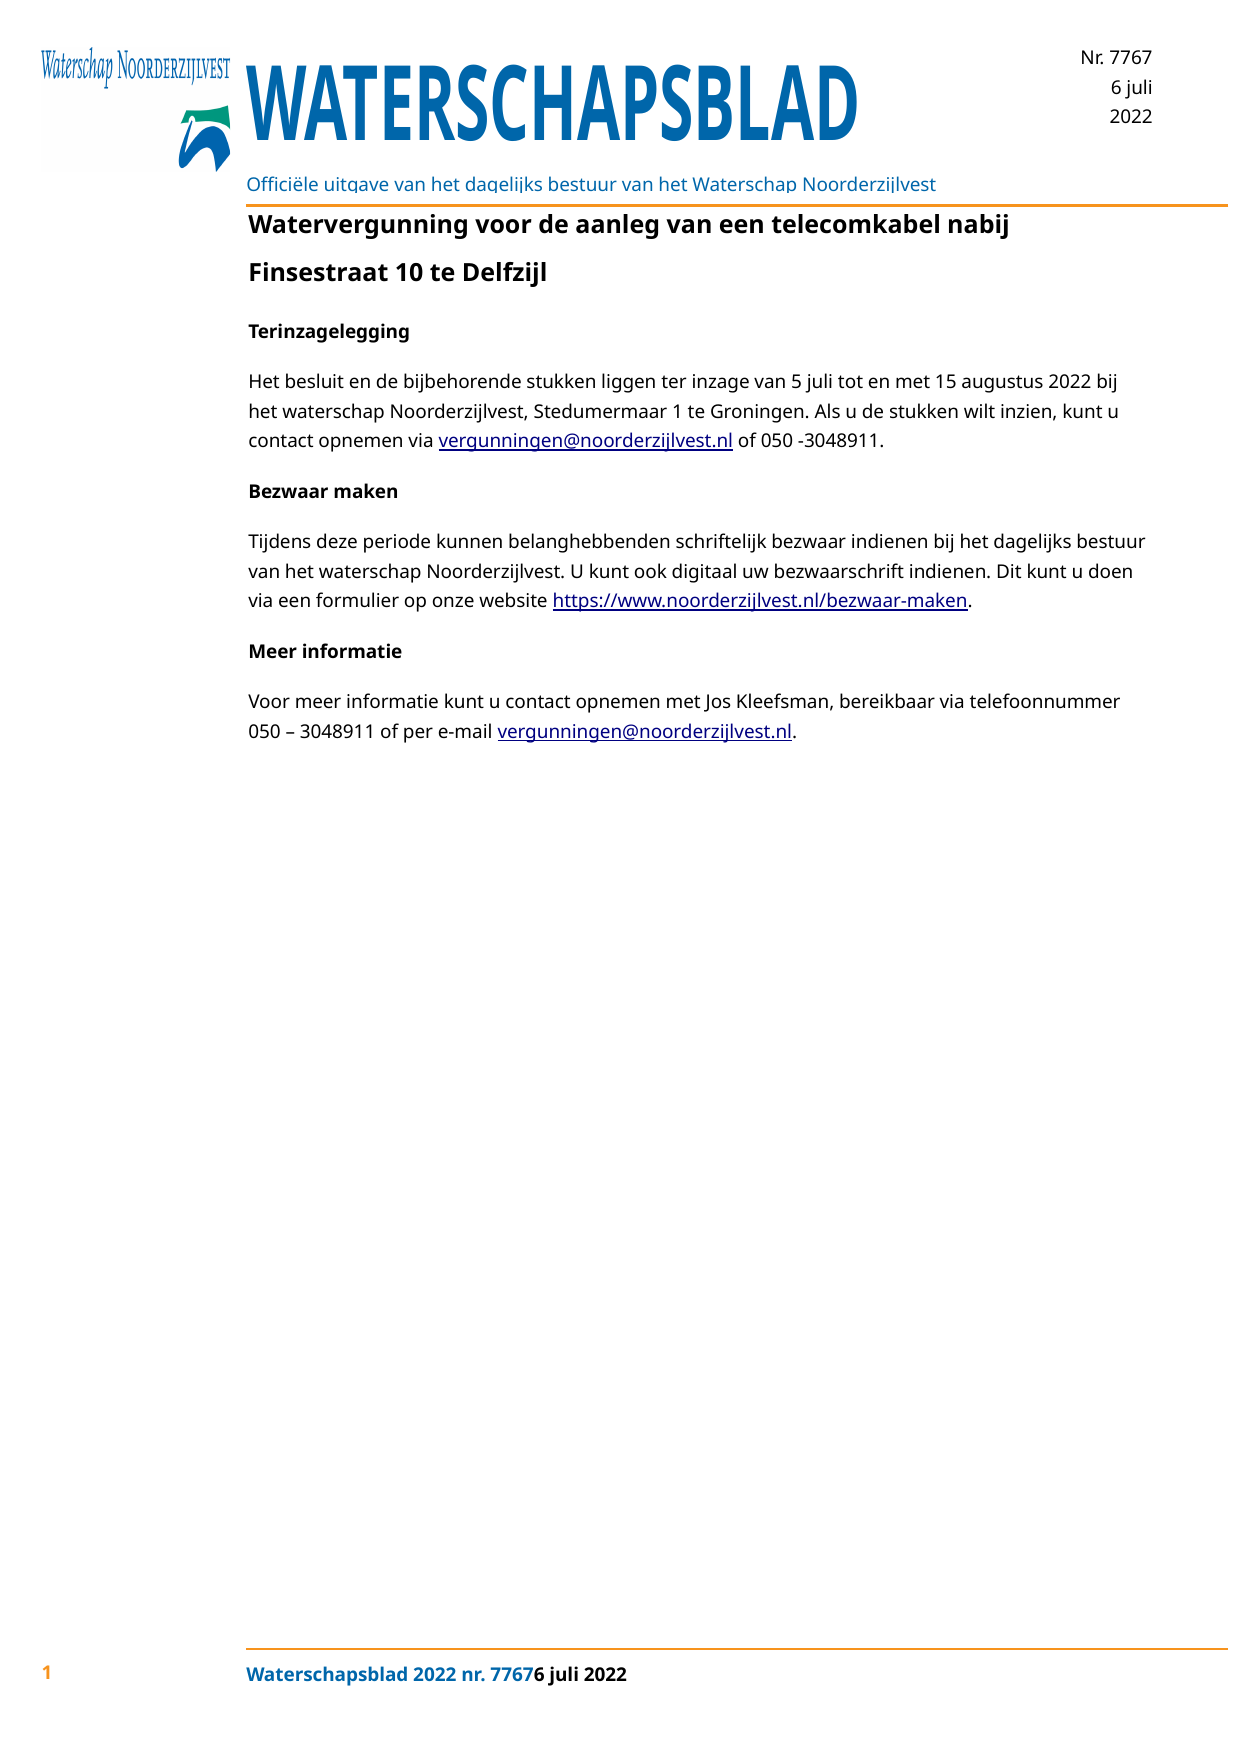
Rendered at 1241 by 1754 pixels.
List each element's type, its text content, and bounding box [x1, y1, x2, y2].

text Bezwaar maken [248, 478, 1152, 504]
text Het besluit en de bijbehorende stukken liggen ter inzage van 5 juli tot en met 15 augustus 2022 bij het waterschap Noorderzijlvest, Stedumermaar 1 te Groningen. Als u de stukken wilt inzien, kunt u contact opnemen via vergunningen@noorderzijlvest.nl of 050 -3048911. [248, 368, 1152, 453]
text Voor meer informatie kunt u contact opnemen met Jos Kleefsman, bereikbaar via telefoonnummer 050 – 3048911 of per e-mail vergunningen@noorderzijlvest.nl. [248, 688, 1152, 744]
picture [41, 47, 231, 172]
text Meer informatie [248, 638, 1152, 664]
text Watervergunning voor de aanleg van een telecomkabel nabij Finsestraat 10 te Delfzijl [248, 207, 1152, 288]
text Tijdens deze periode kunnen belanghebbenden schriftelijk bezwaar indienen bij het dagelijks bestuur van het waterschap Noorderzijlvest. U kunt ook digitaal uw bezwaarschrift indienen. Dit kunt u doen via een formulier op onze website https://www.noorderzijlvest.nl/bezwaar-maken. [248, 528, 1152, 613]
text Terinzagelegging [248, 318, 1152, 344]
